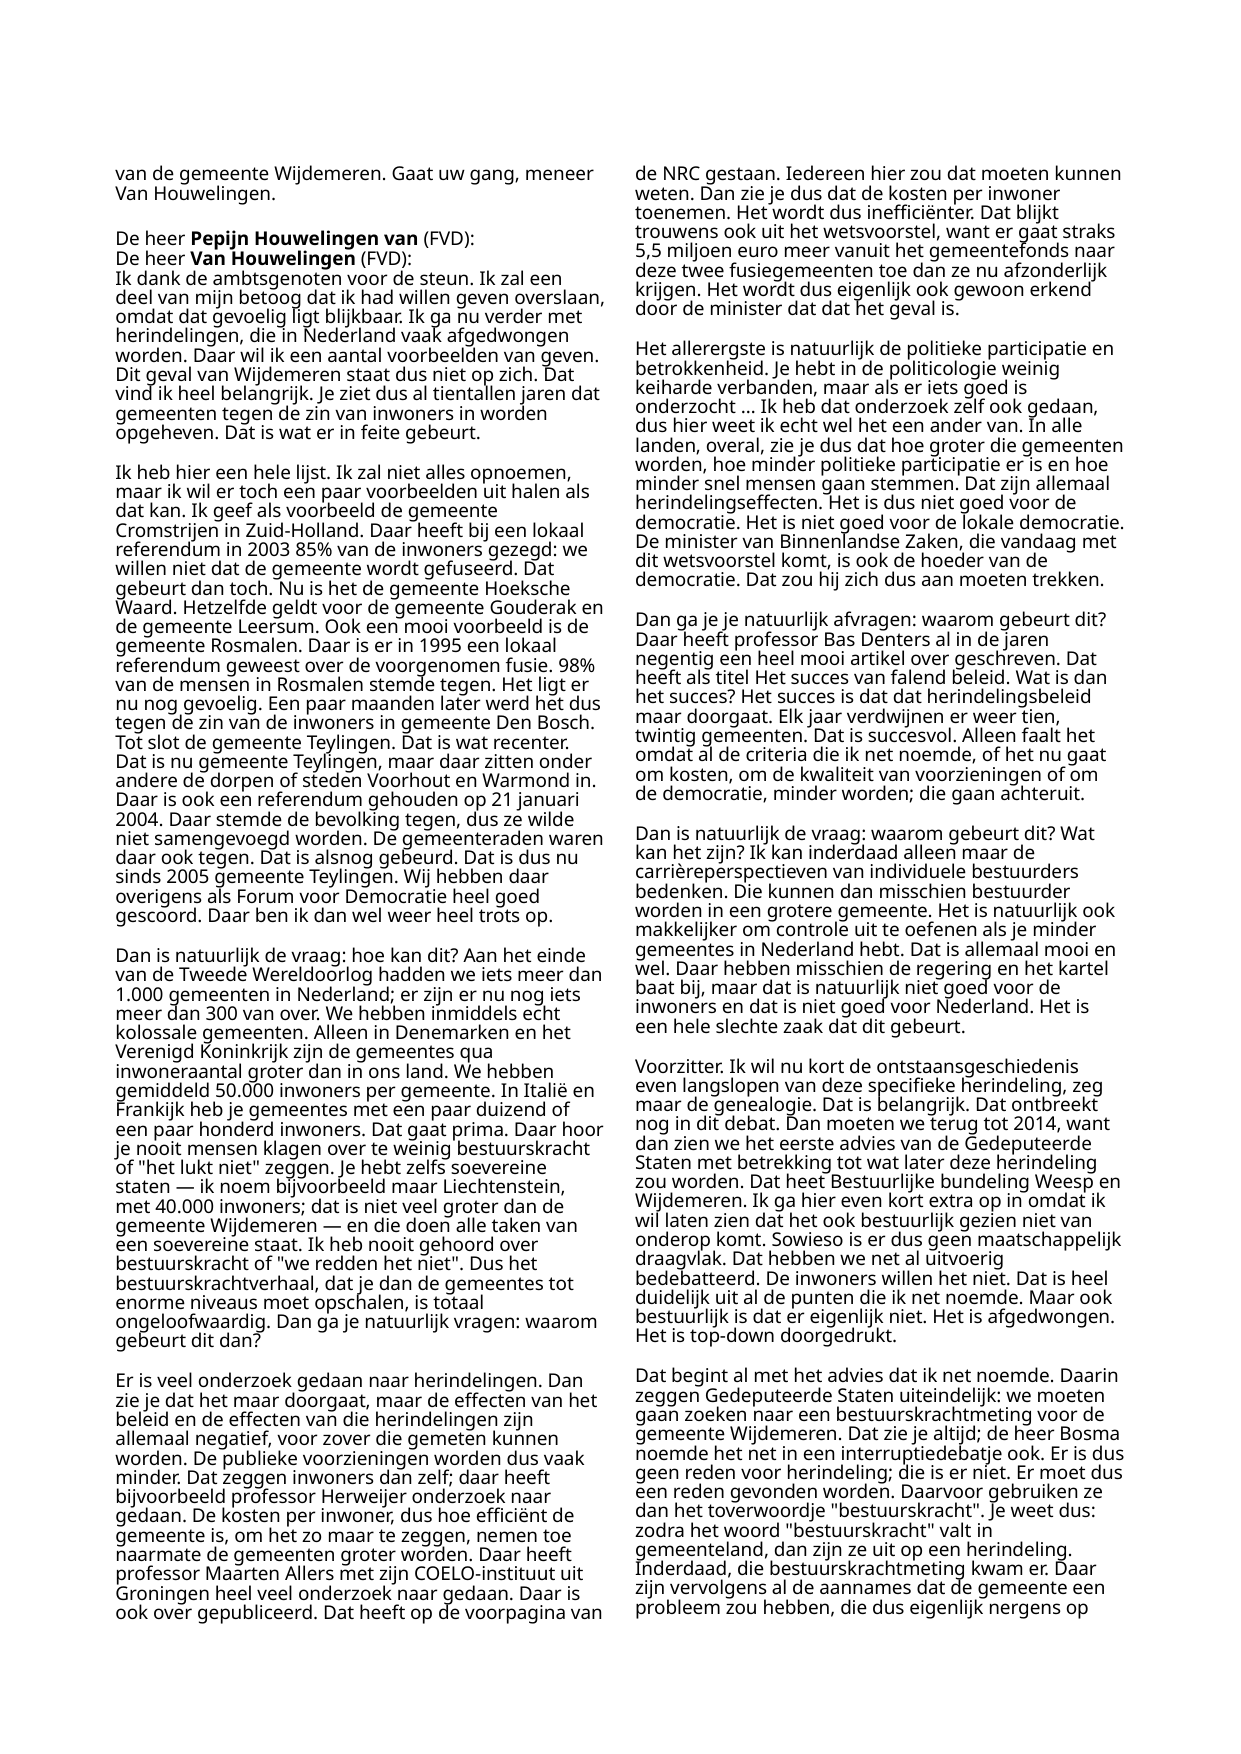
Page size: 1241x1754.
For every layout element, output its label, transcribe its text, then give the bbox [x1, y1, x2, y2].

text van de gemeente Wijdemeren. Gaat uw gang, meneer Van Houwelingen. [115, 165, 605, 204]
text Dan is natuurlijk de vraag: waarom gebeurt dit? Wat kan het zijn? Ik kan inderdaad alleen maar de carrièreperspectieven van individuele bestuurders bedenken. Die kunnen dan misschien bestuurder worden in een grotere gemeente. Het is natuurlijk ook makkelijker om controle uit te oefenen als je minder gemeentes in Nederland hebt. Dat is allemaal mooi en wel. Daar hebben misschien de regering en het kartel baat bij, maar dat is natuurlijk niet goed voor de inwoners en dat is niet goed voor Nederland. Het is een hele slechte zaak dat dit gebeurt. [635, 825, 1125, 1037]
text de NRC gestaan. Iedereen hier zou dat moeten kunnen weten. Dan zie je dus dat de kosten per inwoner toenemen. Het wordt dus inefficiënter. Dat blijkt trouwens ook uit het wetsvoorstel, want er gaat straks 5,5 miljoen euro meer vanuit het gemeentefonds naar deze twee fusiegemeenten toe dan ze nu afzonderlijk krijgen. Het wordt dus eigenlijk ook gewoon erkend door de minister dat dat het geval is. [635, 165, 1125, 319]
text Dan is natuurlijk de vraag: hoe kan dit? Aan het einde van de Tweede Wereldoorlog hadden we iets meer dan 1.000 gemeenten in Nederland; er zijn er nu nog iets meer dan 300 van over. We hebben inmiddels echt kolossale gemeenten. Alleen in Denemarken en het Verenigd Koninkrijk zijn de gemeentes qua inwoneraantal groter dan in ons land. We hebben gemiddeld 50.000 inwoners per gemeente. In Italië en Frankijk heb je gemeentes met een paar duizend of een paar honderd inwoners. Dat gaat prima. Daar hoor je nooit mensen klagen over te weinig bestuurskracht of "het lukt niet" zeggen. Je hebt zelfs soevereine staten — ik noem bijvoorbeeld maar Liechtenstein, met 40.000 inwoners; dat is niet veel groter dan de gemeente Wijdemeren — en die doen alle taken van een soevereine staat. Ik heb nooit gehoord over bestuurskracht of "we redden het niet". Dus het bestuurskrachtverhaal, dat je dan de gemeentes tot enorme niveaus moet opschalen, is totaal ongeloofwaardig. Dan ga je natuurlijk vragen: waarom gebeurt dit dan? [115, 947, 605, 1352]
text Het allerergste is natuurlijk de politieke participatie en betrokkenheid. Je hebt in de politicologie weinig keiharde verbanden, maar als er iets goed is onderzocht … Ik heb dat onderzoek zelf ook gedaan, dus hier weet ik echt wel het een ander van. In alle landen, overal, zie je dus dat hoe groter die gemeenten worden, hoe minder politieke participatie er is en hoe minder snel mensen gaan stemmen. Dat zijn allemaal herindelingseffecten. Het is dus niet goed voor de democratie. Het is niet goed voor de lokale democratie. De minister van Binnenlandse Zaken, die vandaag met dit wetsvoorstel komt, is ook de hoeder van de democratie. Dat zou hij zich dus aan moeten trekken. [635, 340, 1125, 591]
text Ik dank de ambtsgenoten voor de steun. Ik zal een deel van mijn betoog dat ik had willen geven overslaan, omdat dat gevoelig ligt blijkbaar. Ik ga nu verder met herindelingen, die in Nederland vaak afgedwongen worden. Daar wil ik een aantal voorbeelden van geven. Dit geval van Wijdemeren staat dus niet op zich. Dat vind ik heel belangrijk. Je ziet dus al tientallen jaren dat gemeenten tegen de zin van inwoners in worden opgeheven. Dat is wat er in feite gebeurt. [115, 270, 605, 443]
text Voorzitter. Ik wil nu kort de ontstaansgeschiedenis even langslopen van deze specifieke herindeling, zeg maar de genealogie. Dat is belangrijk. Dat ontbreekt nog in dit debat. Dan moeten we terug tot 2014, want dan zien we het eerste advies van de Gedeputeerde Staten met betrekking tot wat later deze herindeling zou worden. Dat heet Bestuurlijke bundeling Weesp en Wijdemeren. Ik ga hier even kort extra op in omdat ik wil laten zien dat het ook bestuurlijk gezien niet van onderop komt. Sowieso is er dus geen maatschappelijk draagvlak. Dat hebben we net al uitvoerig bedebatteerd. De inwoners willen het niet. Dat is heel duidelijk uit al de punten die ik net noemde. Maar ook bestuurlijk is dat er eigenlijk niet. Het is afgedwongen. Het is top-down doorgedrukt. [635, 1058, 1125, 1347]
text De heer Pepijn Houwelingen van (FVD): [115, 225, 605, 250]
text Er is veel onderzoek gedaan naar herindelingen. Dan zie je dat het maar doorgaat, maar de effecten van het beleid en de effecten van die herindelingen zijn allemaal negatief, voor zover die gemeten kunnen worden. De publieke voorzieningen worden dus vaak minder. Dat zeggen inwoners dan zelf; daar heeft bijvoorbeeld professor Herweijer onderzoek naar gedaan. De kosten per inwoner, dus hoe efficiënt de gemeente is, om het zo maar te zeggen, nemen toe naarmate de gemeenten groter worden. Daar heeft professor Maarten Allers met zijn COELO-instituut uit Groningen heel veel onderzoek naar gedaan. Daar is ook over gepubliceerd. Dat heeft op de voorpagina van [115, 1372, 605, 1623]
text Dan ga je je natuurlijk afvragen: waarom gebeurt dit? Daar heeft professor Bas Denters al in de jaren negentig een heel mooi artikel over geschreven. Dat heeft als titel Het succes van falend beleid. Wat is dan het succes? Het succes is dat dat herindelingsbeleid maar doorgaat. Elk jaar verdwijnen er weer tien, twintig gemeenten. Dat is succesvol. Alleen faalt het omdat al de criteria die ik net noemde, of het nu gaat om kosten, om de kwaliteit van voorzieningen of om de democratie, minder worden; die gaan achteruit. [635, 611, 1125, 804]
text De heer Van Houwelingen (FVD): [115, 250, 605, 270]
text Ik heb hier een hele lijst. Ik zal niet alles opnoemen, maar ik wil er toch een paar voorbeelden uit halen als dat kan. Ik geef als voorbeeld de gemeente Cromstrijen in Zuid-Holland. Daar heeft bij een lokaal referendum in 2003 85% van de inwoners gezegd: we willen niet dat de gemeente wordt gefuseerd. Dat gebeurt dan toch. Nu is het de gemeente Hoeksche Waard. Hetzelfde geldt voor de gemeente Gouderak en de gemeente Leersum. Ook een mooi voorbeeld is de gemeente Rosmalen. Daar is er in 1995 een lokaal referendum geweest over de voorgenomen fusie. 98% van de mensen in Rosmalen stemde tegen. Het ligt er nu nog gevoelig. Een paar maanden later werd het dus tegen de zin van de inwoners in gemeente Den Bosch. Tot slot de gemeente Teylingen. Dat is wat recenter. Dat is nu gemeente Teylingen, maar daar zitten onder andere de dorpen of steden Voorhout en Warmond in. Daar is ook een referendum gehouden op 21 januari 2004. Daar stemde de bevolking tegen, dus ze wilde niet samengevoegd worden. De gemeenteraden waren daar ook tegen. Dat is alsnog gebeurd. Dat is dus nu sinds 2005 gemeente Teylingen. Wij hebben daar overigens als Forum voor Democratie heel goed gescoord. Daar ben ik dan wel weer heel trots op. [115, 464, 605, 926]
text Dat begint al met het advies dat ik net noemde. Daarin zeggen Gedeputeerde Staten uiteindelijk: we moeten gaan zoeken naar een bestuurskrachtmeting voor de gemeente Wijdemeren. Dat zie je altijd; de heer Bosma noemde het net in een interruptiedebatje ook. Er is dus geen reden voor herindeling; die is er niet. Er moet dus een reden gevonden worden. Daarvoor gebruiken ze dan het toverwoordje "bestuurskracht". Je weet dus: zodra het woord "bestuurskracht" valt in gemeenteland, dan zijn ze uit op een herindeling. Inderdaad, die bestuurskrachtmeting kwam er. Daar zijn vervolgens al de aannames dat de gemeente een probleem zou hebben, die dus eigenlijk nergens op [635, 1367, 1125, 1618]
